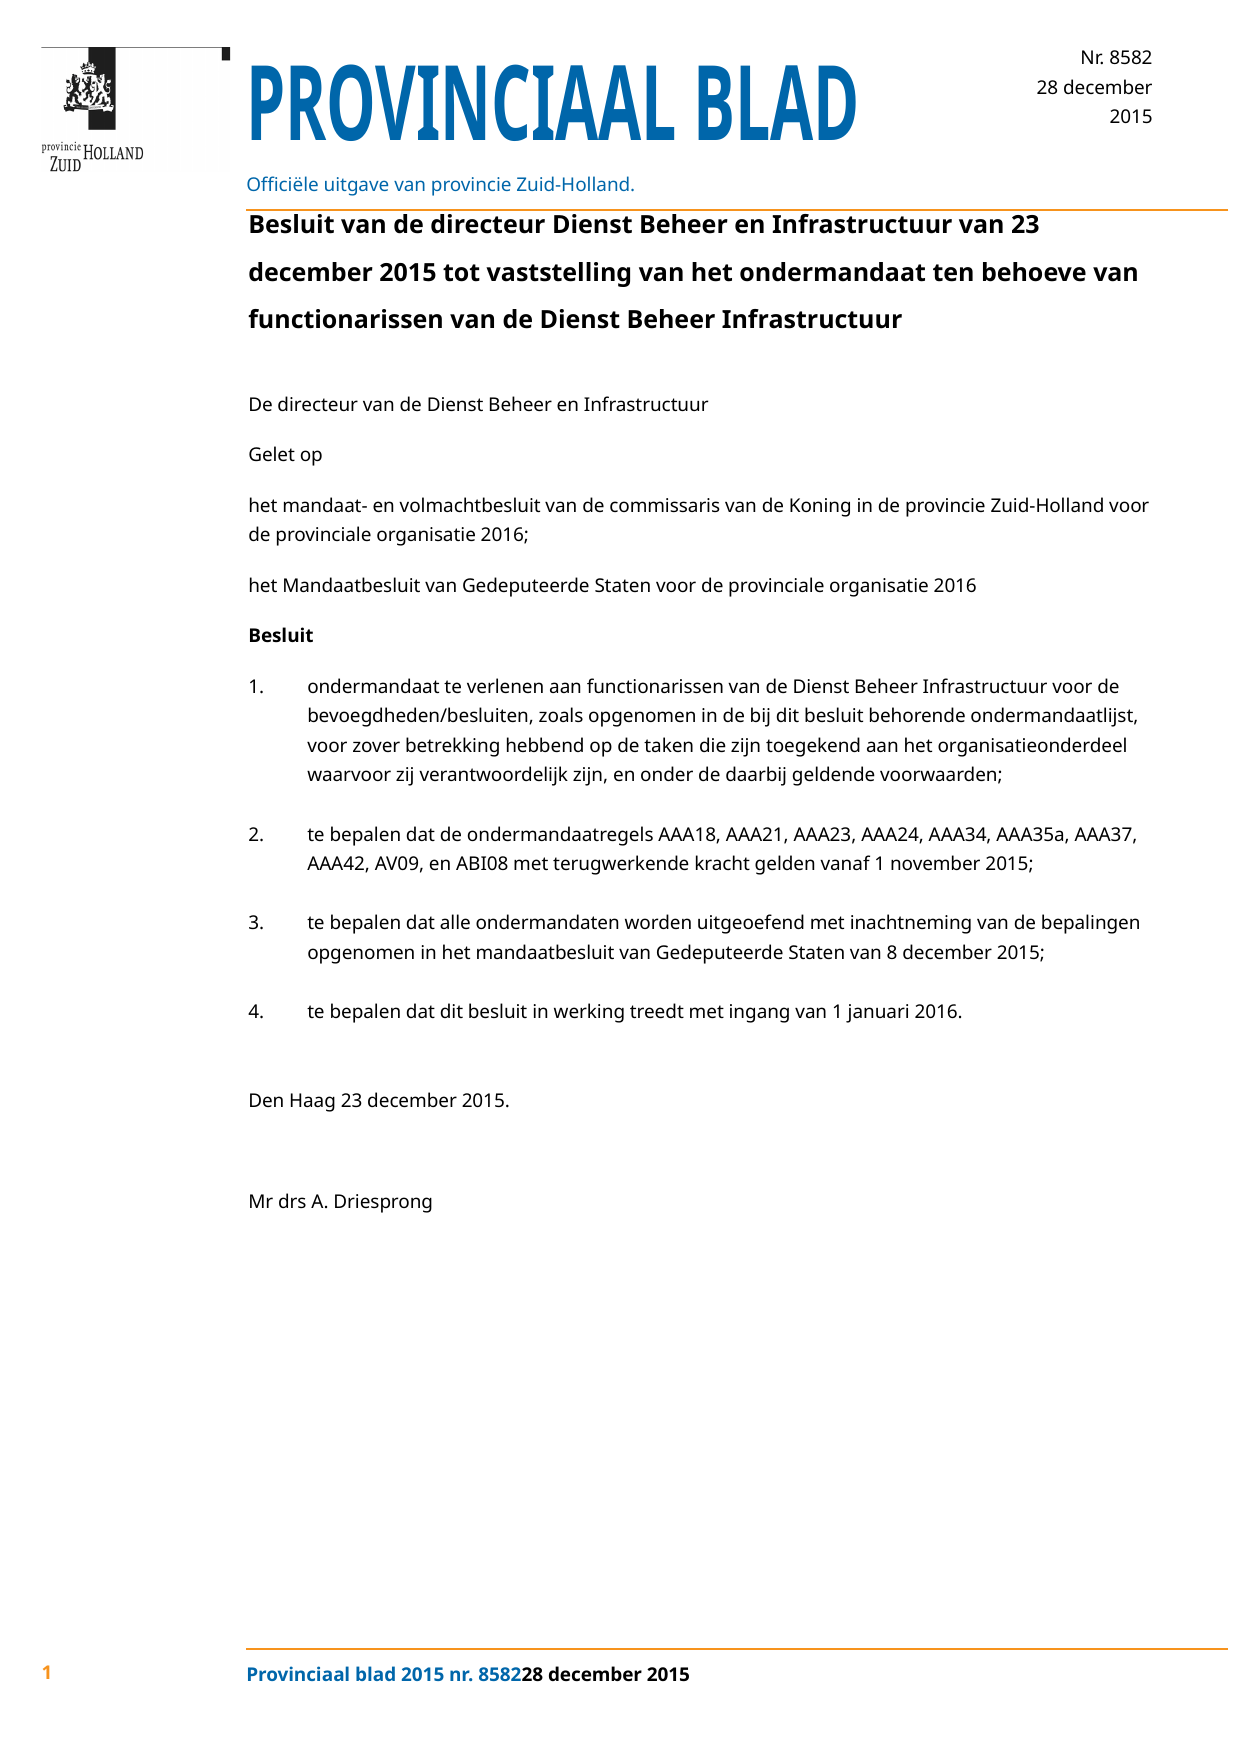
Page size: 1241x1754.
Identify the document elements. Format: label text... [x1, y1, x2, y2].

list te bepalen dat de ondermandaatregels AAA18, AAA21, AAA23, AAA24, AAA34, AAA35a, AAA37, AAA42, AV09, en ABI08 met terugwerkende kracht gelden vanaf 1 november 2015; [248, 821, 1152, 876]
list te bepalen dat alle ondermandaten worden uitgeoefend met inachtneming van de bepalingen opgenomen in het mandaatbesluit van Gedeputeerde Staten van 8 december 2015; [248, 909, 1152, 965]
list te bepalen dat dit besluit in werking treedt met ingang van 1 januari 2016. [248, 998, 1152, 1024]
text Den Haag 23 december 2015. [248, 1087, 1152, 1113]
text De directeur van de Dienst Beheer en Infrastructuur [248, 391, 1152, 417]
text Gelet op [248, 442, 1152, 467]
text Besluit [248, 622, 1152, 648]
picture [41, 47, 231, 172]
text Besluit van de directeur Dienst Beheer en Infrastructuur van 23 december 2015 tot vaststelling van het ondermandaat ten behoeve van functionarissen van de Dienst Beheer Infrastructuur [248, 211, 1152, 336]
text Mr drs A. Driesprong [248, 1188, 1152, 1214]
list ondermandaat te verlenen aan functionarissen van de Dienst Beheer Infrastructuur voor de bevoegdheden/besluiten, zoals opgenomen in de bij dit besluit behorende ondermandaatlijst, voor zover betrekking hebbend op de taken die zijn toegekend aan het organisatieonderdeel waarvoor zij verantwoordelijk zijn, en onder de daarbij geldende voorwaarden; [248, 673, 1152, 787]
text het Mandaatbesluit van Gedeputeerde Staten voor de provinciale organisatie 2016 [248, 572, 1152, 598]
text het mandaat- en volmachtbesluit van de commissaris van de Koning in de provincie Zuid-Holland voor de provinciale organisatie 2016; [248, 492, 1152, 547]
